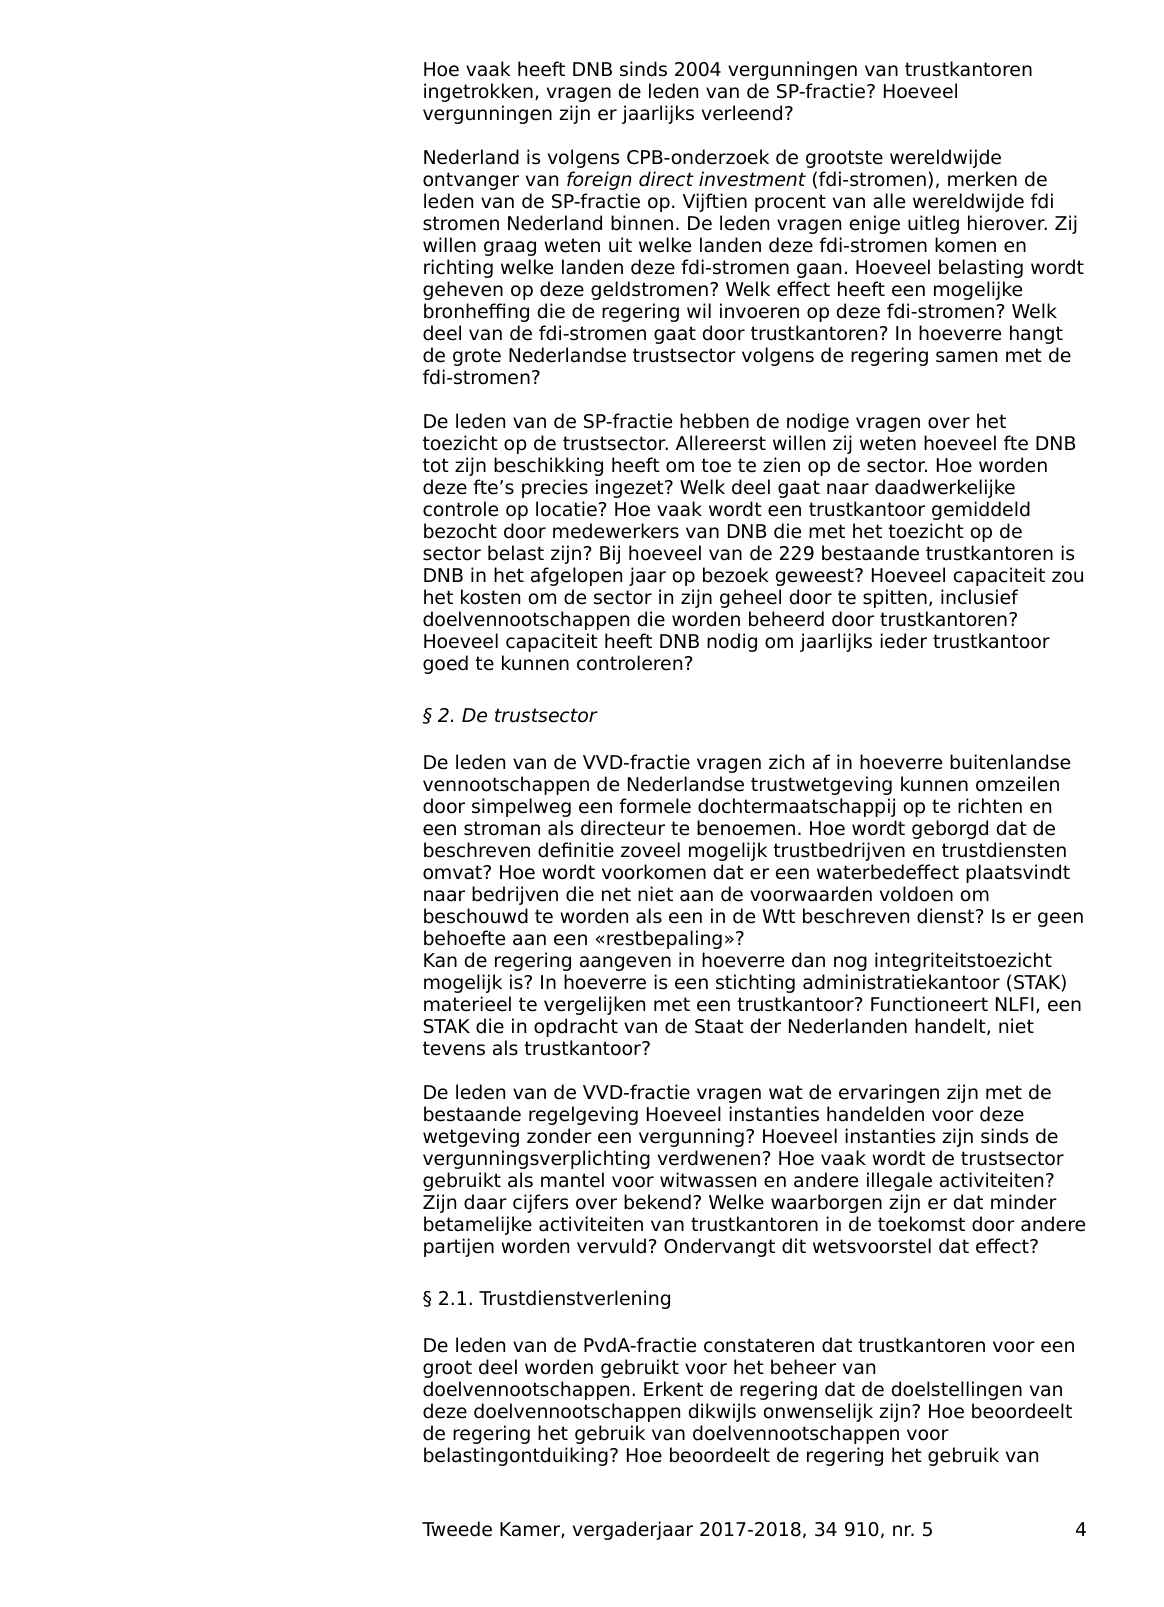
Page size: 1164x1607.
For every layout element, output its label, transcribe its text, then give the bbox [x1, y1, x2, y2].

subtitle § 2. De trustsector [422, 705, 1087, 727]
text Hoe vaak heeft DNB sinds 2004 vergunningen van trustkantoren ingetrokken, vragen de leden van de SP-fractie? Hoeveel vergunningen zijn er jaarlijks verleend? [422, 59, 1087, 125]
text De leden van de PvdA-fractie constateren dat trustkantoren voor een groot deel worden gebruikt voor het beheer van doelvennootschappen. Erkent de regering dat de doelstellingen van deze doelvennootschappen dikwijls onwenselijk zijn? Hoe beoordeelt de regering het gebruik van doelvennootschappen voor belastingontduiking? Hoe beoordeelt de regering het gebruik van [422, 1334, 1087, 1466]
subtitle § 2.1. Trustdienstverlening [422, 1288, 1087, 1309]
text Kan de regering aangeven in hoeverre dan nog integriteitstoezicht mogelijk is? In hoeverre is een stichting administratiekantoor (STAK) materieel te vergelijken met een trustkantoor? Functioneert NLFI, een STAK die in opdracht van de Staat der Nederlanden handelt, niet tevens als trustkantoor? [422, 950, 1087, 1059]
text De leden van de VVD-fractie vragen wat de ervaringen zijn met de bestaande regelgeving Hoeveel instanties handelden voor deze wetgeving zonder een vergunning? Hoeveel instanties zijn sinds de vergunningsverplichting verdwenen? Hoe vaak wordt de trustsector gebruikt als mantel voor witwassen en andere illegale activiteiten? Zijn daar cijfers over bekend? Welke waarborgen zijn er dat minder betamelijke activiteiten van trustkantoren in de toekomst door andere partijen worden vervuld? Ondervangt dit wetsvoorstel dat effect? [422, 1082, 1087, 1258]
text De leden van de VVD-fractie vragen zich af in hoeverre buitenlandse vennootschappen de Nederlandse trustwetgeving kunnen omzeilen door simpelweg een formele dochtermaatschappij op te richten en een stroman als directeur te benoemen. Hoe wordt geborgd dat de beschreven definitie zoveel mogelijk trustbedrijven en trustdiensten omvat? Hoe wordt voorkomen dat er een waterbedeffect plaatsvindt naar bedrijven die net niet aan de voorwaarden voldoen om beschouwd te worden als een in de Wtt beschreven dienst? Is er geen behoefte aan een «restbepaling»? [422, 752, 1087, 950]
text De leden van de SP-fractie hebben de nodige vragen over het toezicht op de trustsector. Allereerst willen zij weten hoeveel fte DNB tot zijn beschikking heeft om toe te zien op de sector. Hoe worden deze fte’s precies ingezet? Welk deel gaat naar daadwerkelijke controle op locatie? Hoe vaak wordt een trustkantoor gemiddeld bezocht door medewerkers van DNB die met het toezicht op de sector belast zijn? Bij hoeveel van de 229 bestaande trustkantoren is DNB in het afgelopen jaar op bezoek geweest? Hoeveel capaciteit zou het kosten om de sector in zijn geheel door te spitten, inclusief doelvennootschappen die worden beheerd door trustkantoren? Hoeveel capaciteit heeft DNB nodig om jaarlijks ieder trustkantoor goed te kunnen controleren? [422, 411, 1087, 675]
text Nederland is volgens CPB-onderzoek de grootste wereldwijde ontvanger van foreign direct investment (fdi-stromen), merken de leden van de SP-fractie op. Vijftien procent van alle wereldwijde fdi stromen Nederland binnen. De leden vragen enige uitleg hierover. Zij willen graag weten uit welke landen deze fdi-stromen komen en richting welke landen deze fdi-stromen gaan. Hoeveel belasting wordt geheven op deze geldstromen? Welk effect heeft een mogelijke bronheffing die de regering wil invoeren op deze fdi-stromen? Welk deel van de fdi-stromen gaat door trustkantoren? In hoeverre hangt de grote Nederlandse trustsector volgens de regering samen met de fdi-stromen? [422, 147, 1087, 389]
